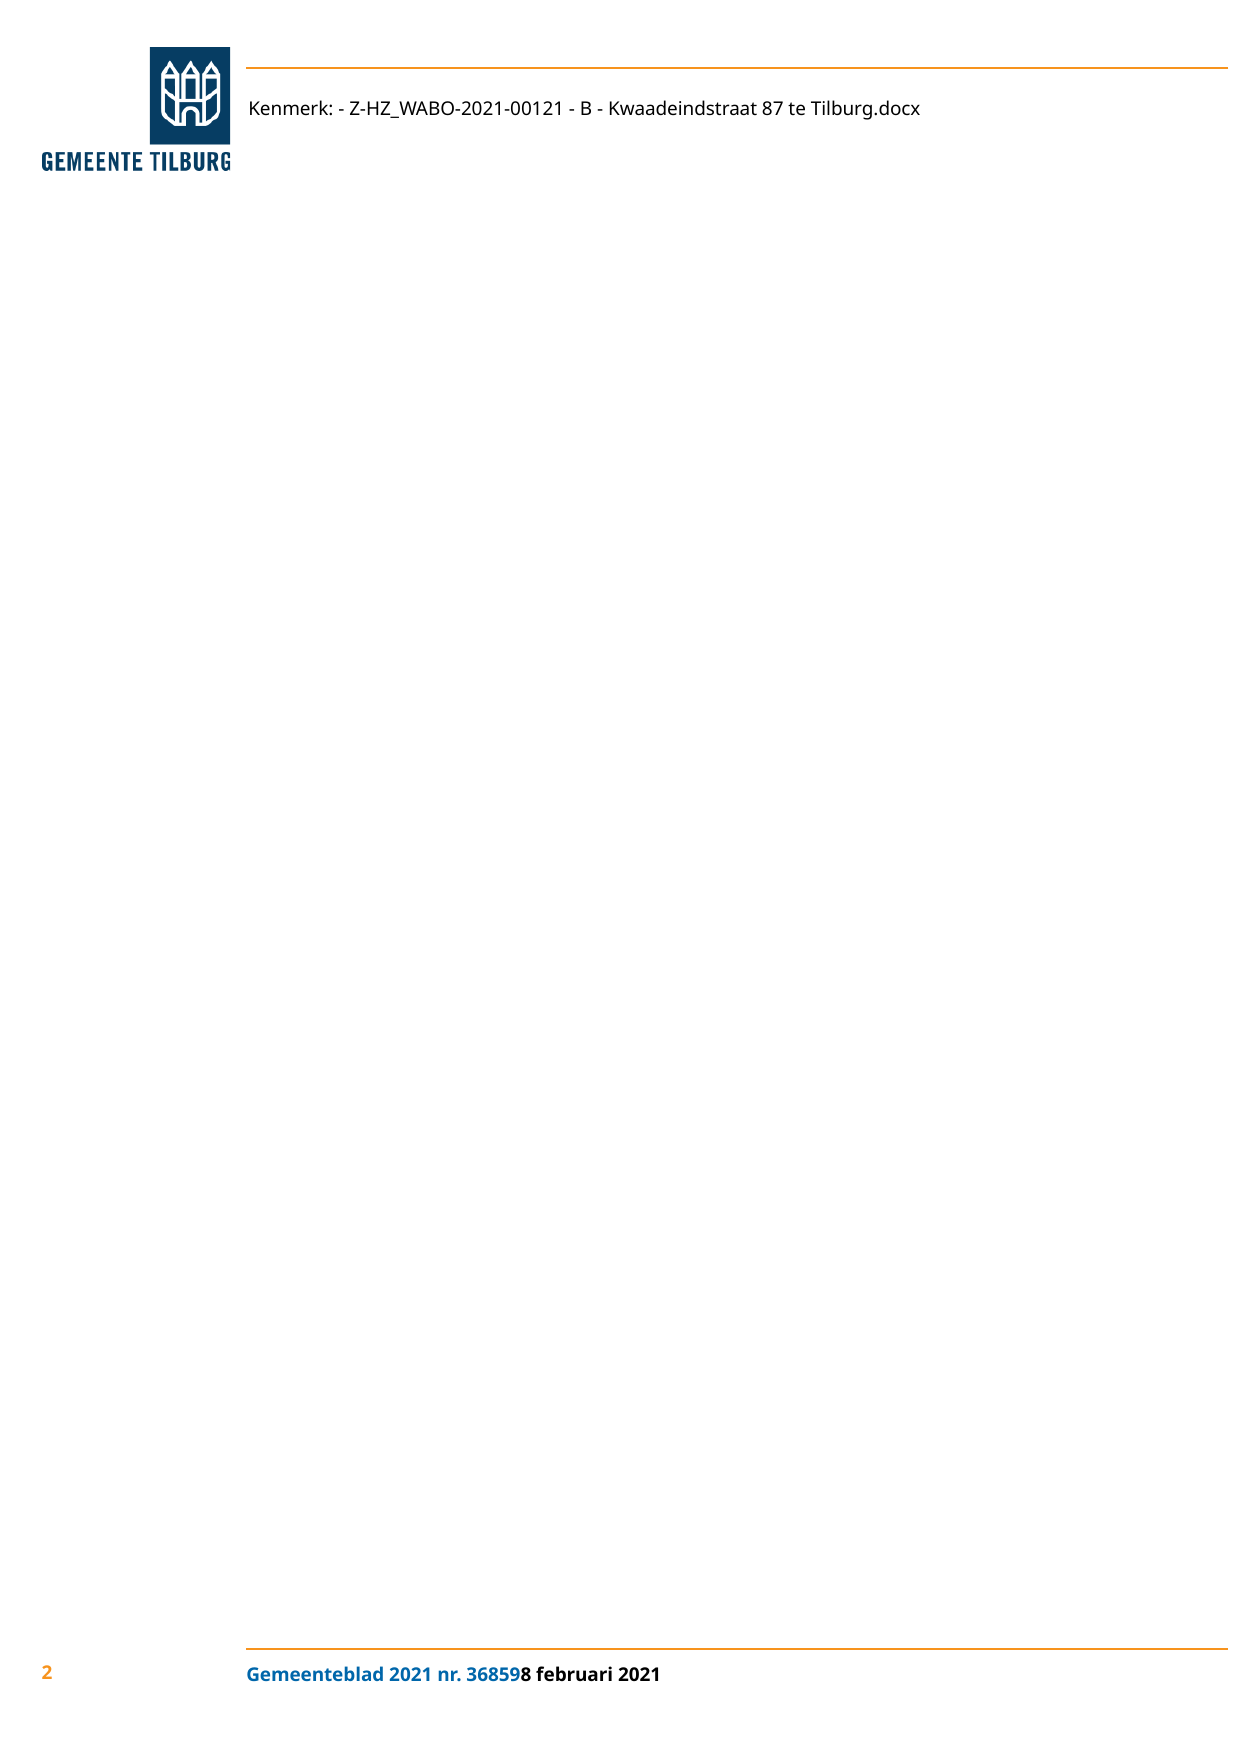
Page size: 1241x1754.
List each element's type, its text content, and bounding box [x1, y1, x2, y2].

picture [41, 47, 231, 172]
text Kenmerk: - Z-HZ_WABO-2021-00121 - B - Kwaadeindstraat 87 te Tilburg.docx [248, 95, 1152, 121]
